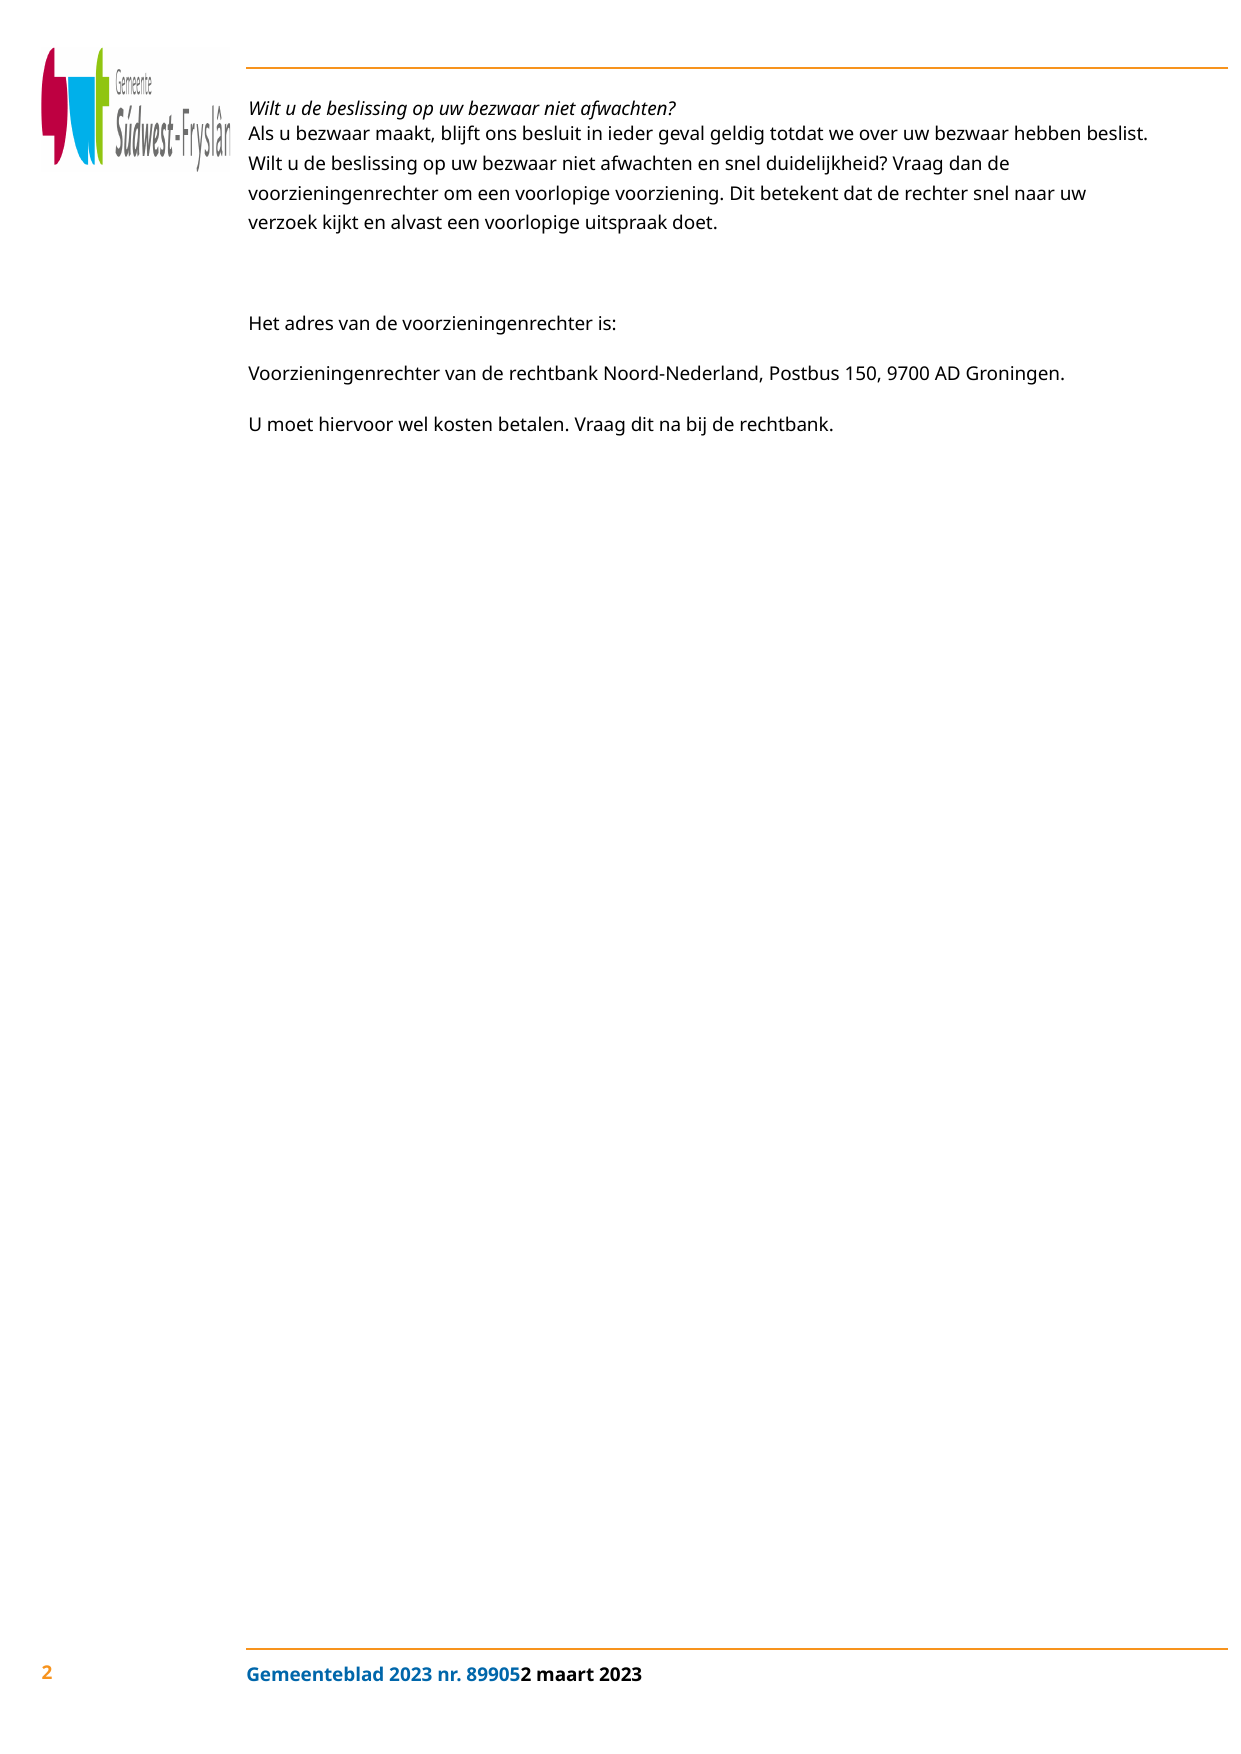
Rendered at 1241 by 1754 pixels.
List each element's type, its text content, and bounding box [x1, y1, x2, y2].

text Voorzieningenrechter van de rechtbank Noord-Nederland, Postbus 150, 9700 AD Groningen. [248, 361, 1152, 386]
text Het adres van de voorzieningenrechter is: [248, 310, 1152, 336]
text Wilt u de beslissing op uw bezwaar niet afwachten? [248, 95, 1152, 121]
picture [41, 47, 231, 172]
text U moet hiervoor wel kosten betalen. Vraag dit na bij de rechtbank. [248, 411, 1152, 437]
text Als u bezwaar maakt, blijft ons besluit in ieder geval geldig totdat we over uw bezwaar hebben beslist. Wilt u de beslissing op uw bezwaar niet afwachten en snel duidelijkheid? Vraag dan de voorzieningenrechter om een voorlopige voorziening. Dit betekent dat de rechter snel naar uw verzoek kijkt en alvast een voorlopige uitspraak doet. [248, 121, 1152, 235]
